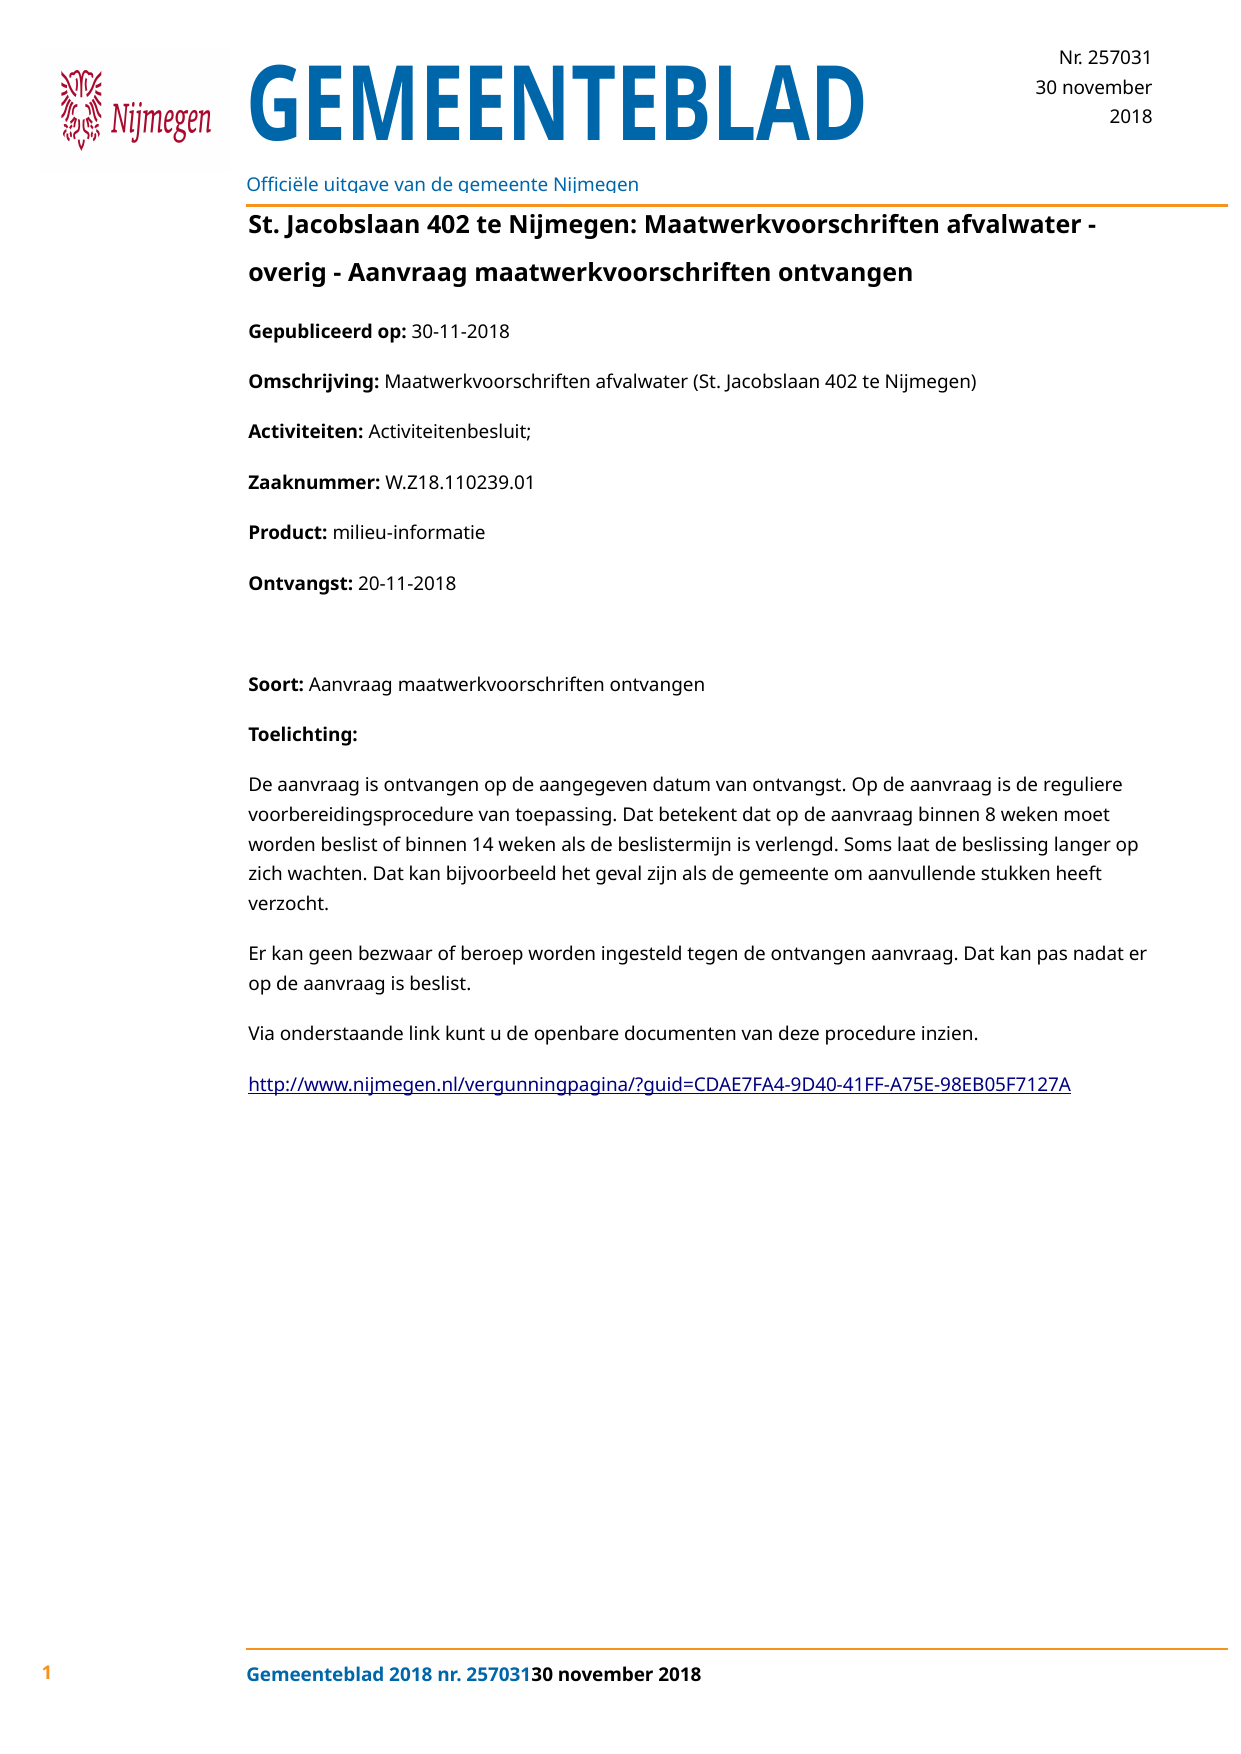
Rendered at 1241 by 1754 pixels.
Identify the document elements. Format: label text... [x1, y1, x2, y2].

text Activiteiten: Activiteitenbesluit; [248, 419, 1152, 444]
text Omschrijving: Maatwerkvoorschriften afvalwater (St. Jacobslaan 402 te Nijmegen) [248, 368, 1152, 394]
text Soort: Aanvraag maatwerkvoorschriften ontvangen [248, 671, 1152, 697]
text Er kan geen bezwaar of beroep worden ingesteld tegen de ontvangen aanvraag. Dat kan pas nadat er op de aanvraag is beslist. [248, 940, 1152, 996]
text Toelichting: [248, 721, 1152, 747]
text Gepubliceerd op: 30-11-2018 [248, 318, 1152, 344]
picture [41, 47, 231, 172]
text De aanvraag is ontvangen op de aangegeven datum van ontvangst. Op de aanvraag is de reguliere voorbereidingsprocedure van toepassing. Dat betekent dat op de aanvraag binnen 8 weken moet worden beslist of binnen 14 weken als de beslistermijn is verlengd. Soms laat de beslissing langer op zich wachten. Dat kan bijvoorbeeld het geval zijn als de gemeente om aanvullende stukken heeft verzocht. [248, 772, 1152, 916]
text Product: milieu-informatie [248, 519, 1152, 545]
text Via onderstaande link kunt u de openbare documenten van deze procedure inzien. [248, 1020, 1152, 1046]
text Ontvangst: 20-11-2018 [248, 570, 1152, 596]
text St. Jacobslaan 402 te Nijmegen: Maatwerkvoorschriften afvalwater - overig - Aanvraag maatwerkvoorschriften ontvangen [248, 207, 1152, 288]
text Zaaknummer: W.Z18.110239.01 [248, 469, 1152, 495]
text http://www.nijmegen.nl/vergunningpagina/?guid=CDAE7FA4-9D40-41FF-A75E-98EB05F7127A [248, 1071, 1152, 1097]
